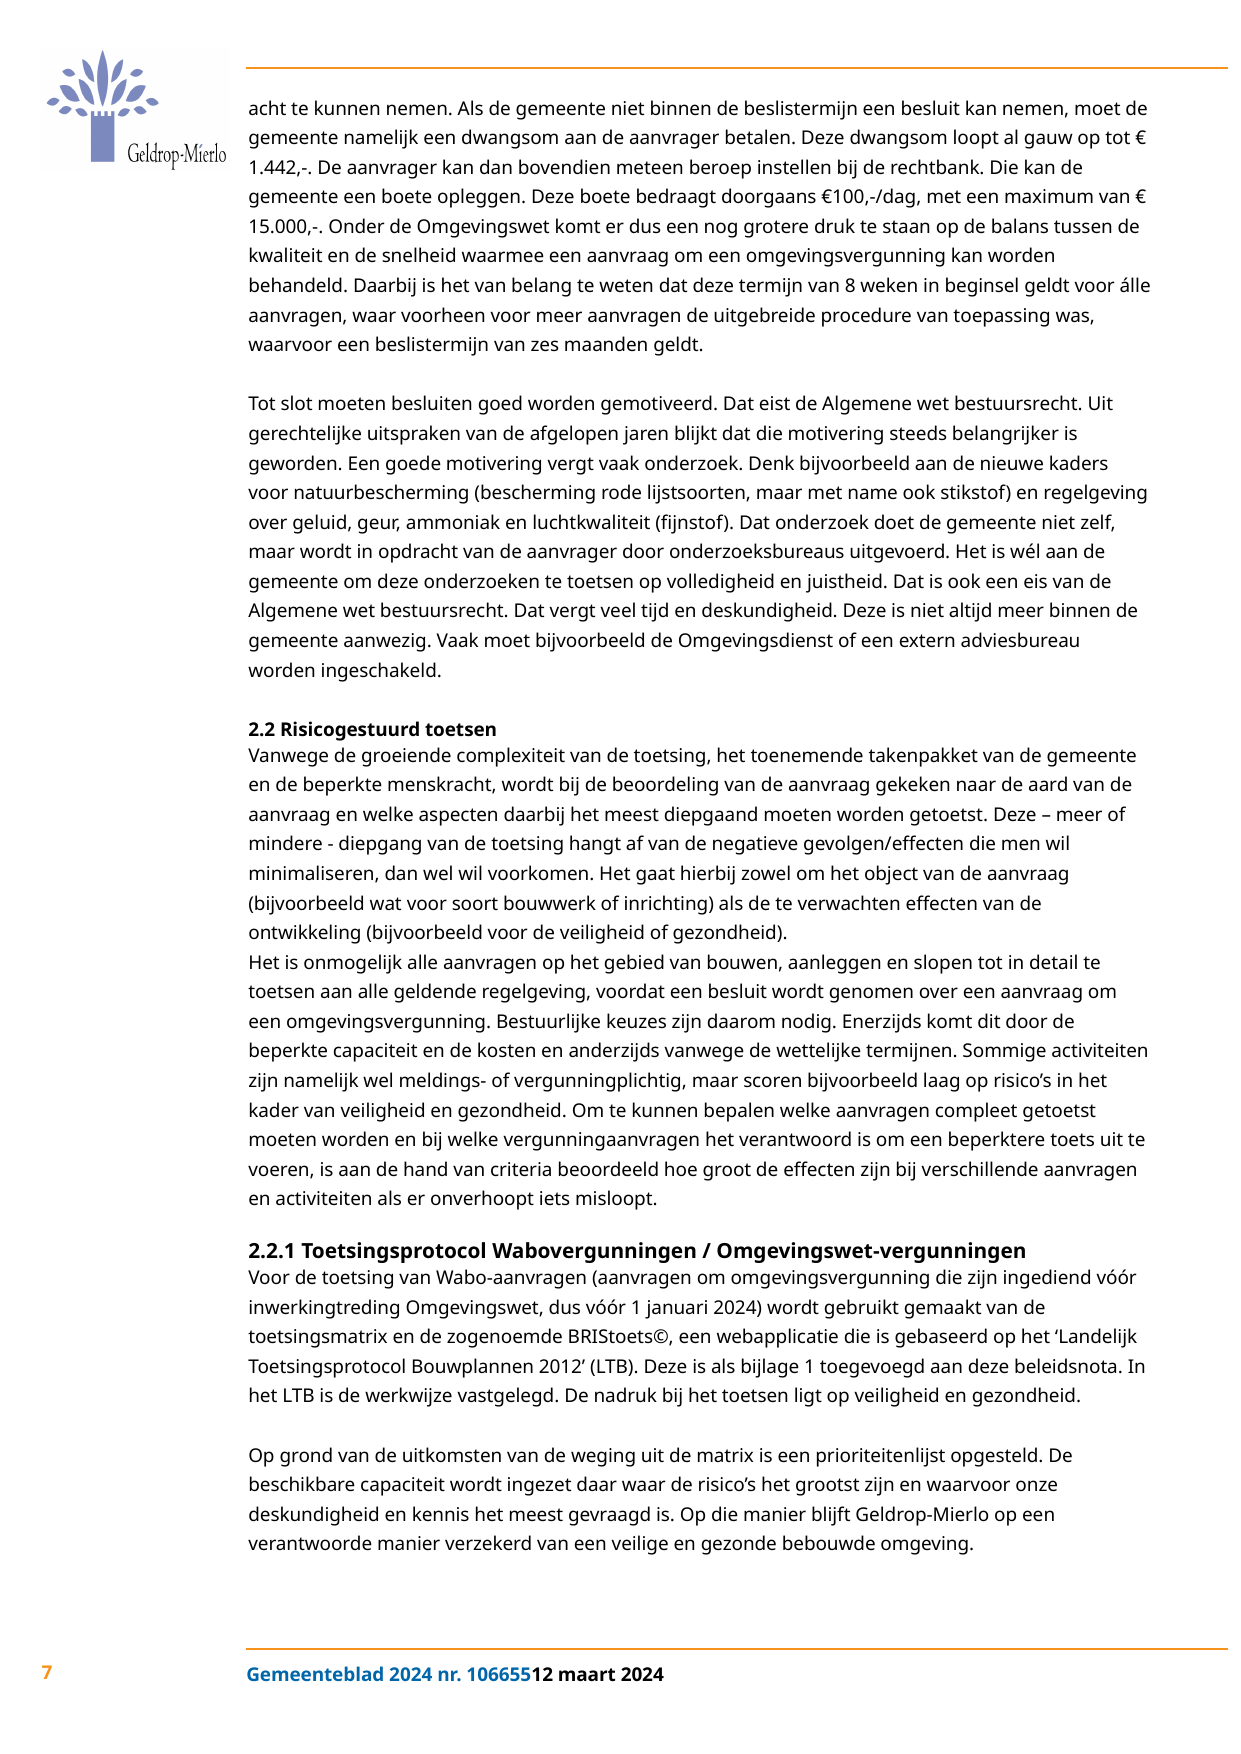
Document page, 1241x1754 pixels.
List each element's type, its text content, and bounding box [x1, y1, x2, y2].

text 2.2 Risicogestuurd toetsen [248, 716, 1152, 742]
text Het is onmogelijk alle aanvragen op het gebied van bouwen, aanleggen en slopen tot in detail te toetsen aan alle geldende regelgeving, voordat een besluit wordt genomen over een aanvraag om een omgevingsvergunning. Bestuurlijke keuzes zijn daarom nodig. Enerzijds komt dit door de beperkte capaciteit en de kosten en anderzijds vanwege de wettelijke termijnen. Sommige activiteiten zijn namelijk wel meldings- of vergunningplichtig, maar scoren bijvoorbeeld laag op risico’s in het kader van veiligheid en gezondheid. Om te kunnen bepalen welke aanvragen compleet getoetst moeten worden en bij welke vergunningaanvragen het verantwoord is om een beperktere toets uit te voeren, is aan de hand van criteria beoordeeld hoe groot de effecten zijn bij verschillende aanvragen en activiteiten als er onverhoopt iets misloopt. [248, 949, 1152, 1211]
text acht te kunnen nemen. Als de gemeente niet binnen de beslistermijn een besluit kan nemen, moet de gemeente namelijk een dwangsom aan de aanvrager betalen. Deze dwangsom loopt al gauw op tot € 1.442,-. De aanvrager kan dan bovendien meteen beroep instellen bij de rechtbank. Die kan de gemeente een boete opleggen. Deze boete bedraagt doorgaans €100,-/dag, met een maximum van € 15.000,-. Onder de Omgevingswet komt er dus een nog grotere druk te staan op de balans tussen de kwaliteit en de snelheid waarmee een aanvraag om een omgevingsvergunning kan worden behandeld. Daarbij is het van belang te weten dat deze termijn van 8 weken in beginsel geldt voor álle aanvragen, waar voorheen voor meer aanvragen de uitgebreide procedure van toepassing was, waarvoor een beslistermijn van zes maanden geldt. [248, 95, 1152, 357]
text 2.2.1 Toetsingsprotocol Wabovergunningen / Omgevingswet-vergunningen [248, 1236, 1152, 1264]
text Op grond van de uitkomsten van de weging uit de matrix is een prioriteitenlijst opgesteld. De beschikbare capaciteit wordt ingezet daar waar de risico’s het grootst zijn en waarvoor onze deskundigheid en kennis het meest gevraagd is. Op die manier blijft Geldrop-Mierlo op een verantwoorde manier verzekerd van een veilige en gezonde bebouwde omgeving. [248, 1442, 1152, 1556]
text Voor de toetsing van Wabo-aanvragen (aanvragen om omgevingsvergunning die zijn ingediend vóór inwerkingtreding Omgevingswet, dus vóór 1 januari 2024) wordt gebruikt gemaakt van de toetsingsmatrix en de zogenoemde BRIStoets©, een webapplicatie die is gebaseerd op het ‘Landelijk Toetsingsprotocol Bouwplannen 2012’ (LTB). Deze is als bijlage 1 toegevoegd aan deze beleidsnota. In het LTB is de werkwijze vastgelegd. De nadruk bij het toetsen ligt op veiligheid en gezondheid. [248, 1264, 1152, 1408]
text Vanwege de groeiende complexiteit van de toetsing, het toenemende takenpakket van de gemeente en de beperkte menskracht, wordt bij de beoordeling van de aanvraag gekeken naar de aard van de aanvraag en welke aspecten daarbij het meest diepgaand moeten worden getoetst. Deze – meer of mindere - diepgang van de toetsing hangt af van de negatieve gevolgen/effecten die men wil minimaliseren, dan wel wil voorkomen. Het gaat hierbij zowel om het object van de aanvraag (bijvoorbeeld wat voor soort bouwwerk of inrichting) als de te verwachten effecten van de ontwikkeling (bijvoorbeeld voor de veiligheid of gezondheid). [248, 742, 1152, 945]
picture [41, 47, 231, 172]
text Tot slot moeten besluiten goed worden gemotiveerd. Dat eist de Algemene wet bestuursrecht. Uit gerechtelijke uitspraken van de afgelopen jaren blijkt dat die motivering steeds belangrijker is geworden. Een goede motivering vergt vaak onderzoek. Denk bijvoorbeeld aan de nieuwe kaders voor natuurbescherming (bescherming rode lijstsoorten, maar met name ook stikstof) en regelgeving over geluid, geur, ammoniak en luchtkwaliteit (fijnstof). Dat onderzoek doet de gemeente niet zelf, maar wordt in opdracht van de aanvrager door onderzoeksbureaus uitgevoerd. Het is wél aan de gemeente om deze onderzoeken te toetsen op volledigheid en juistheid. Dat is ook een eis van de Algemene wet bestuursrecht. Dat vergt veel tijd en deskundigheid. Deze is niet altijd meer binnen de gemeente aanwezig. Vaak moet bijvoorbeeld de Omgevingsdienst of een extern adviesbureau worden ingeschakeld. [248, 391, 1152, 683]
